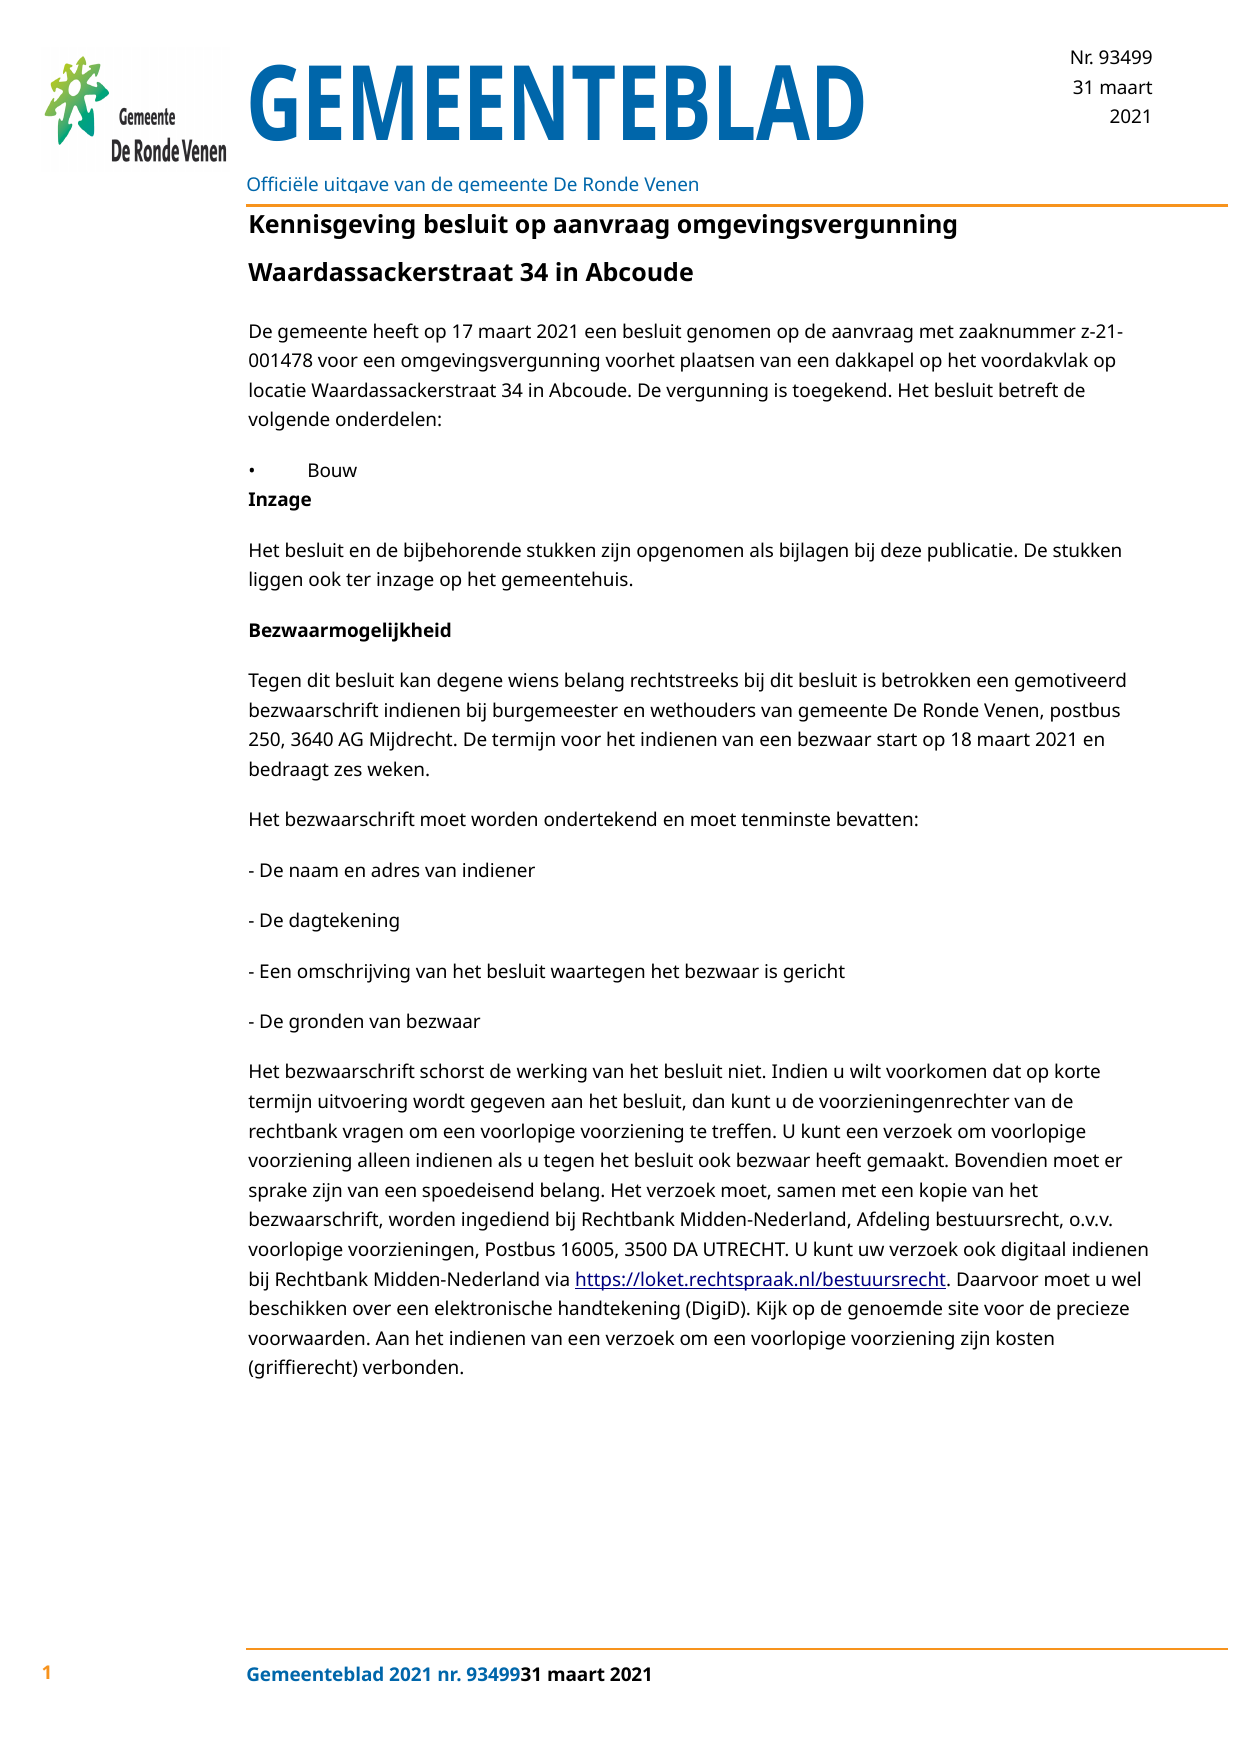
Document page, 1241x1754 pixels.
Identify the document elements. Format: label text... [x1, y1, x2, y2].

text - De dagtekening [248, 907, 1152, 933]
text De gemeente heeft op 17 maart 2021 een besluit genomen op de aanvraag met zaaknummer z-21-001478 voor een omgevingsvergunning voorhet plaatsen van een dakkapel op het voordakvlak op locatie Waardassackerstraat 34 in Abcoude. De vergunning is toegekend. Het besluit betreft de volgende onderdelen: [248, 318, 1152, 432]
text Het bezwaarschrift moet worden ondertekend en moet tenminste bevatten: [248, 807, 1152, 832]
list Bouw [248, 457, 1152, 483]
text Kennisgeving besluit op aanvraag omgevingsvergunning Waardassackerstraat 34 in Abcoude [248, 207, 1152, 288]
text Tegen dit besluit kan degene wiens belang rechtstreeks bij dit besluit is betrokken een gemotiveerd bezwaarschrift indienen bij burgemeester en wethouders van gemeente De Ronde Venen, postbus 250, 3640 AG Mijdrecht. De termijn voor het indienen van een bezwaar start op 18 maart 2021 en bedraagt zes weken. [248, 667, 1152, 782]
text - De naam en adres van indiener [248, 857, 1152, 883]
text Bezwaarmogelijkheid [248, 617, 1152, 643]
text Het besluit en de bijbehorende stukken zijn opgenomen als bijlagen bij deze publicatie. De stukken liggen ook ter inzage op het gemeentehuis. [248, 537, 1152, 592]
text Het bezwaarschrift schorst de werking van het besluit niet. Indien u wilt voorkomen dat op korte termijn uitvoering wordt gegeven aan het besluit, dan kunt u de voorzieningenrechter van de rechtbank vragen om een voorlopige voorziening te treffen. U kunt een verzoek om voorlopige voorziening alleen indienen als u tegen het besluit ook bezwaar heeft gemaakt. Bovendien moet er sprake zijn van een spoedeisend belang. Het verzoek moet, samen met een kopie van het bezwaarschrift, worden ingediend bij Rechtbank Midden-Nederland, Afdeling bestuursrecht, o.v.v. voorlopige voorzieningen, Postbus 16005, 3500 DA UTRECHT. U kunt uw verzoek ook digitaal indienen bij Rechtbank Midden-Nederland via https://loket.rechtspraak.nl/bestuursrecht. Daarvoor moet u wel beschikken over een elektronische handtekening (DigiD). Kijk op de genoemde site voor de precieze voorwaarden. Aan het indienen van een verzoek om een voorlopige voorziening zijn kosten (griffierecht) verbonden. [248, 1059, 1152, 1380]
text Inzage [248, 487, 1152, 512]
text - Een omschrijving van het besluit waartegen het bezwaar is gericht [248, 958, 1152, 984]
picture [41, 47, 231, 172]
text - De gronden van bezwaar [248, 1008, 1152, 1034]
